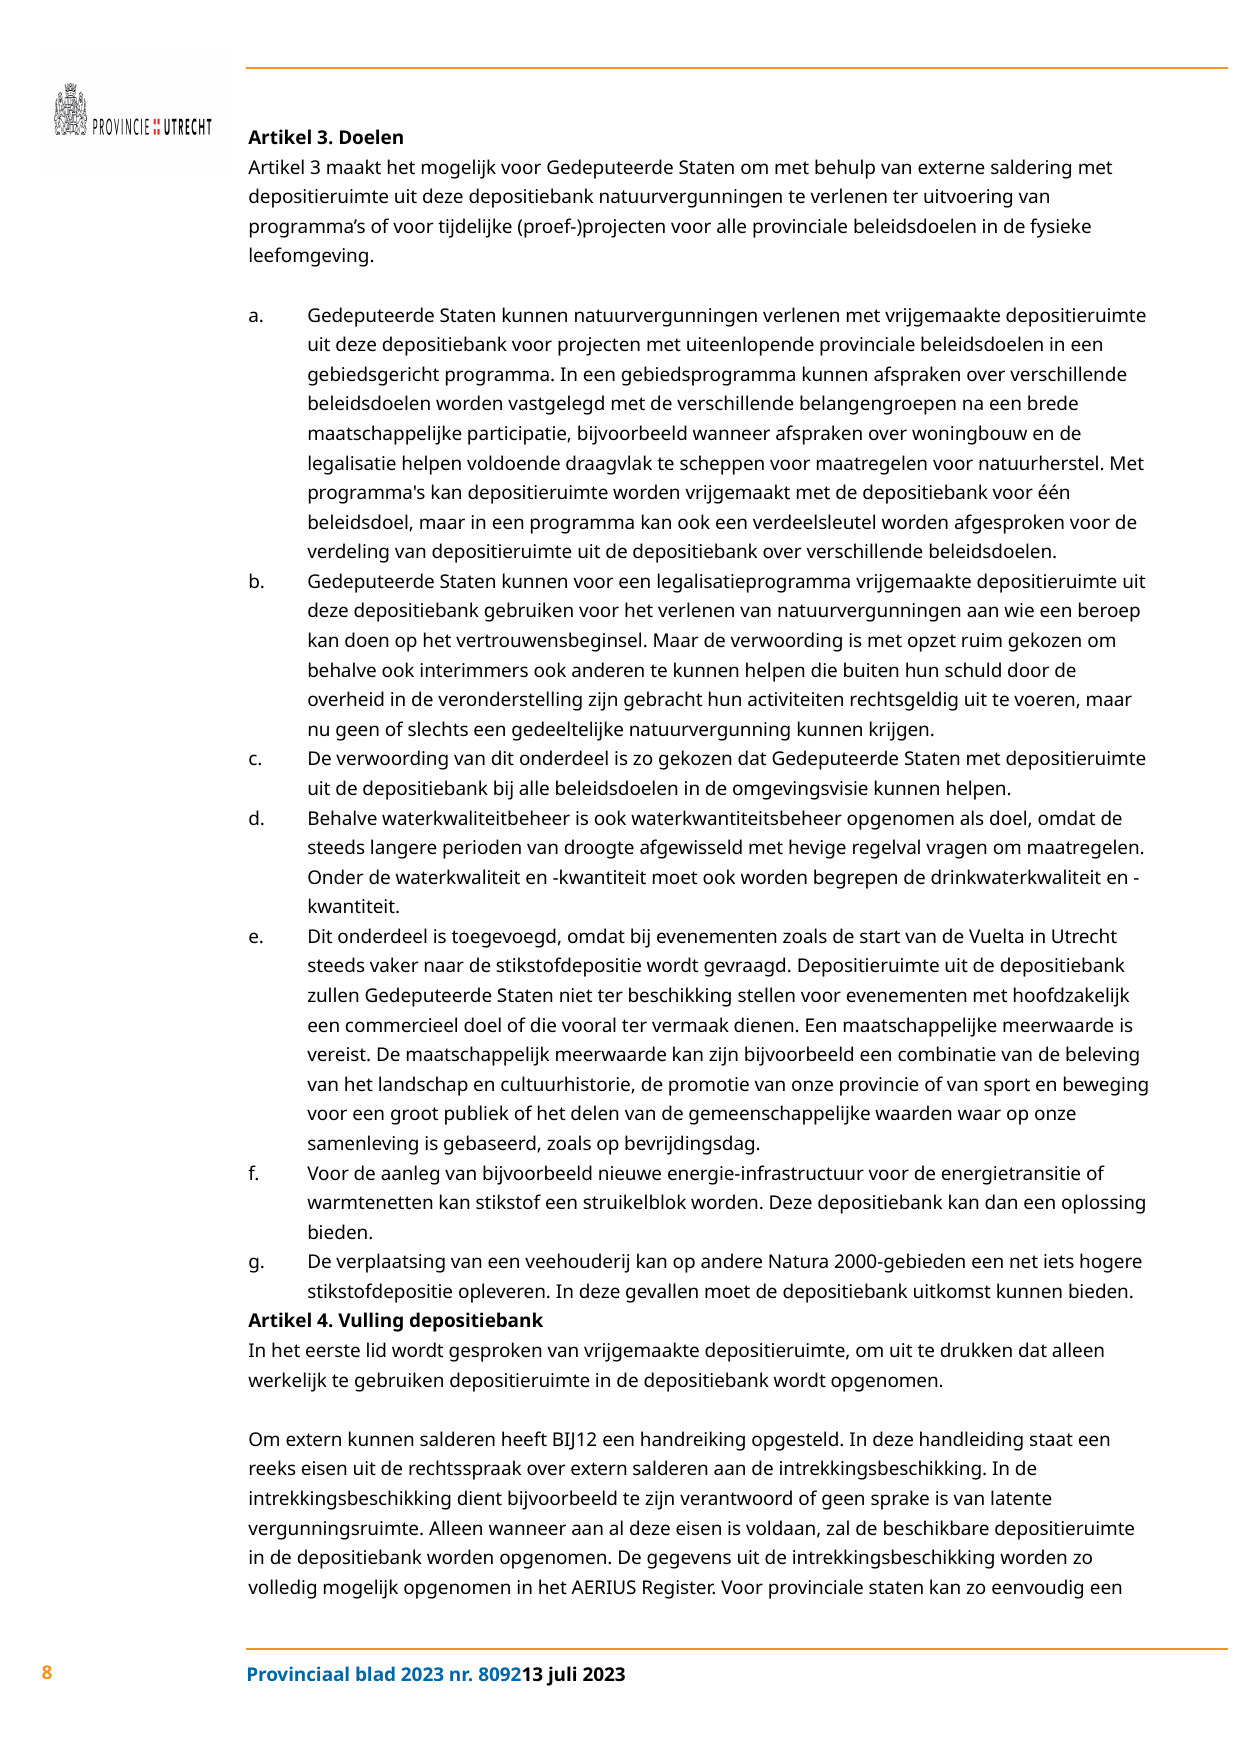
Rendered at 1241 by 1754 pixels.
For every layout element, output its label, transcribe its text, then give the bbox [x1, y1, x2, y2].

picture [41, 47, 231, 172]
text In het eerste lid wordt gesproken van vrijgemaakte depositieruimte, om uit te drukken dat alleen werkelijk te gebruiken depositieruimte in de depositiebank wordt opgenomen. [248, 1337, 1152, 1393]
text Artikel 3 maakt het mogelijk voor Gedeputeerde Staten om met behulp van externe saldering met depositieruimte uit deze depositiebank natuurvergunningen te verlenen ter uitvoering van programma’s of voor tijdelijke (proef-)projecten voor alle provinciale beleidsdoelen in de fysieke leefomgeving. [248, 154, 1152, 268]
text Artikel 4. Vulling depositiebank [248, 1308, 1152, 1333]
list Dit onderdeel is toegevoegd, omdat bij evenementen zoals de start van de Vuelta in Utrecht steeds vaker naar de stikstofdepositie wordt gevraagd. Depositieruimte uit de depositiebank zullen Gedeputeerde Staten niet ter beschikking stellen voor evenementen met hoofdzakelijk een commercieel doel of die vooral ter vermaak dienen. Een maatschappelijke meerwaarde is vereist. De maatschappelijk meerwaarde kan zijn bijvoorbeeld een combinatie van de beleving van het landschap en cultuurhistorie, de promotie van onze provincie of van sport en beweging voor een groot publiek of het delen van de gemeenschappelijke waarden waar op onze samenleving is gebaseerd, zoals op bevrijdingsdag. [248, 923, 1152, 1156]
list De verplaatsing van een veehouderij kan op andere Natura 2000-gebieden een net iets hogere stikstofdepositie opleveren. In deze gevallen moet de depositiebank uitkomst kunnen bieden. [248, 1248, 1152, 1304]
list De verwoording van dit onderdeel is zo gekozen dat Gedeputeerde Staten met depositieruimte uit de depositiebank bij alle beleidsdoelen in de omgevingsvisie kunnen helpen. [248, 746, 1152, 801]
list Behalve waterkwaliteitbeheer is ook waterkwantiteitsbeheer opgenomen als doel, omdat de steeds langere perioden van droogte afgewisseld met hevige regelval vragen om maatregelen. Onder de waterkwaliteit en -kwantiteit moet ook worden begrepen de drinkwaterkwaliteit en -kwantiteit. [248, 805, 1152, 919]
list Voor de aanleg van bijvoorbeeld nieuwe energie-infrastructuur voor de energietransitie of warmtenetten kan stikstof een struikelblok worden. Deze depositiebank kan dan een oplossing bieden. [248, 1160, 1152, 1245]
list Gedeputeerde Staten kunnen voor een legalisatieprogramma vrijgemaakte depositieruimte uit deze depositiebank gebruiken voor het verlenen van natuurvergunningen aan wie een beroep kan doen op het vertrouwensbeginsel. Maar de verwoording is met opzet ruim gekozen om behalve ook interimmers ook anderen te kunnen helpen die buiten hun schuld door de overheid in de veronderstelling zijn gebracht hun activiteiten rechtsgeldig uit te voeren, maar nu geen of slechts een gedeeltelijke natuurvergunning kunnen krijgen. [248, 568, 1152, 742]
text Artikel 3. Doelen [248, 124, 1152, 150]
text Om extern kunnen salderen heeft BIJ12 een handreiking opgesteld. In deze handleiding staat een reeks eisen uit de rechtsspraak over extern salderen aan de intrekkingsbeschikking. In de intrekkingsbeschikking dient bijvoorbeeld te zijn verantwoord of geen sprake is van latente vergunningsruimte. Alleen wanneer aan al deze eisen is voldaan, zal de beschikbare depositieruimte in de depositiebank worden opgenomen. De gegevens uit de intrekkingsbeschikking worden zo volledig mogelijk opgenomen in het AERIUS Register. Voor provinciale staten kan zo eenvoudig een [248, 1426, 1152, 1600]
list Gedeputeerde Staten kunnen natuurvergunningen verlenen met vrijgemaakte depositieruimte uit deze depositiebank voor projecten met uiteenlopende provinciale beleidsdoelen in een gebiedsgericht programma. In een gebiedsprogramma kunnen afspraken over verschillende beleidsdoelen worden vastgelegd met de verschillende belangengroepen na een brede maatschappelijke participatie, bijvoorbeeld wanneer afspraken over woningbouw en de legalisatie helpen voldoende draagvlak te scheppen voor maatregelen voor natuurherstel. Met programma's kan depositieruimte worden vrijgemaakt met de depositiebank voor één beleidsdoel, maar in een programma kan ook een verdeelsleutel worden afgesproken voor de verdeling van depositieruimte uit de depositiebank over verschillende beleidsdoelen. [248, 302, 1152, 564]
